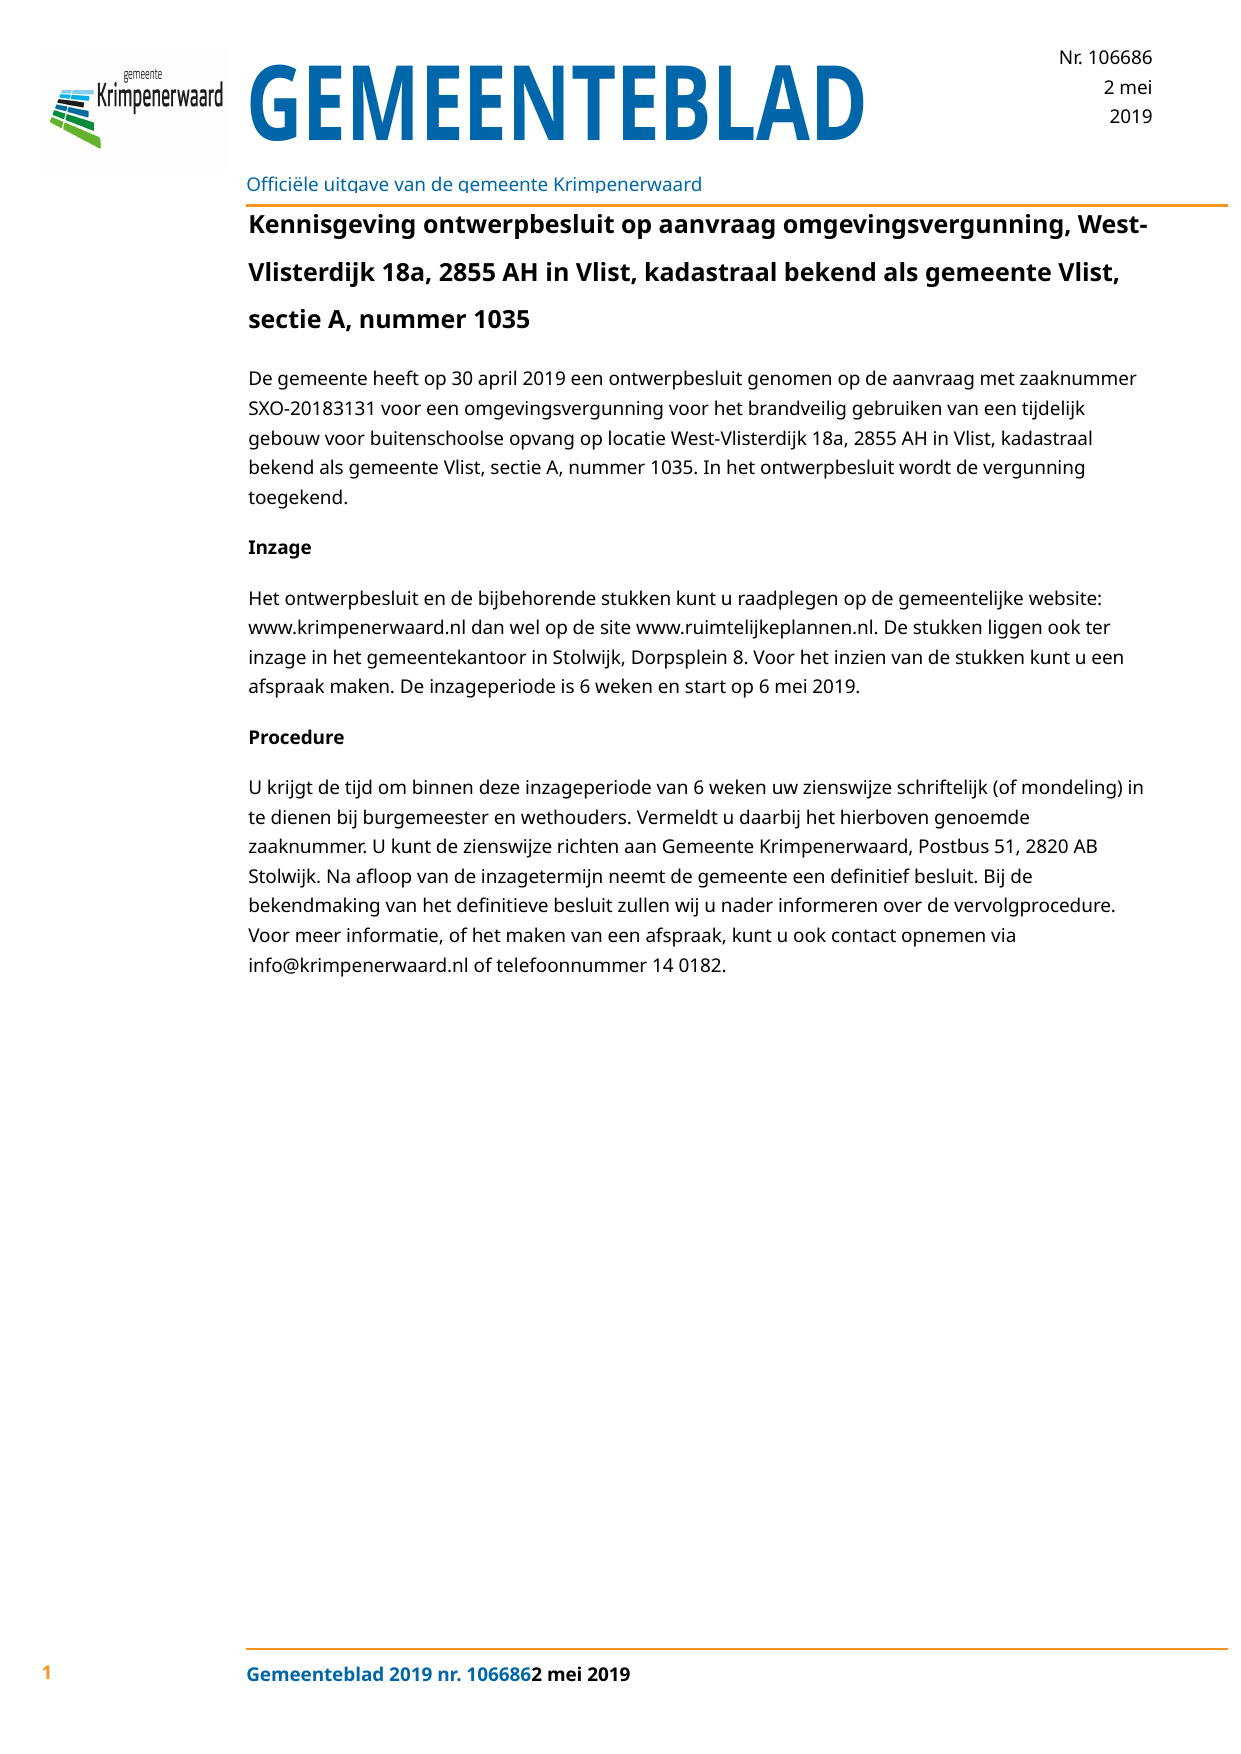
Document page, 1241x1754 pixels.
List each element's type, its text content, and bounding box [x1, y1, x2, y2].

text Inzage [248, 534, 1152, 560]
text Procedure [248, 724, 1152, 749]
text De gemeente heeft op 30 april 2019 een ontwerpbesluit genomen op de aanvraag met zaaknummer SXO-20183131 voor een omgevingsvergunning voor het brandveilig gebruiken van een tijdelijk gebouw voor buitenschoolse opvang op locatie West-Vlisterdijk 18a, 2855 AH in Vlist, kadastraal bekend als gemeente Vlist, sectie A, nummer 1035. In het ontwerpbesluit wordt de vergunning toegekend. [248, 366, 1152, 509]
text Kennisgeving ontwerpbesluit op aanvraag omgevingsvergunning, West-Vlisterdijk 18a, 2855 AH in Vlist, kadastraal bekend als gemeente Vlist, sectie A, nummer 1035 [248, 207, 1152, 336]
picture [41, 47, 231, 172]
text U krijgt de tijd om binnen deze inzageperiode van 6 weken uw zienswijze schriftelijk (of mondeling) in te dienen bij burgemeester en wethouders. Vermeldt u daarbij het hierboven genoemde zaaknummer. U kunt de zienswijze richten aan Gemeente Krimpenerwaard, Postbus 51, 2820 AB Stolwijk. Na afloop van de inzagetermijn neemt de gemeente een definitief besluit. Bij de bekendmaking van het definitieve besluit zullen wij u nader informeren over de vervolgprocedure. Voor meer informatie, of het maken van een afspraak, kunt u ook contact opnemen via info@krimpenerwaard.nl of telefoonnummer 14 0182. [248, 774, 1152, 977]
text Het ontwerpbesluit en de bijbehorende stukken kunt u raadplegen op de gemeentelijke website: www.krimpenerwaard.nl dan wel op de site www.ruimtelijkeplannen.nl. De stukken liggen ook ter inzage in het gemeentekantoor in Stolwijk, Dorpsplein 8. Voor het inzien van de stukken kunt u een afspraak maken. De inzageperiode is 6 weken en start op 6 mei 2019. [248, 585, 1152, 699]
